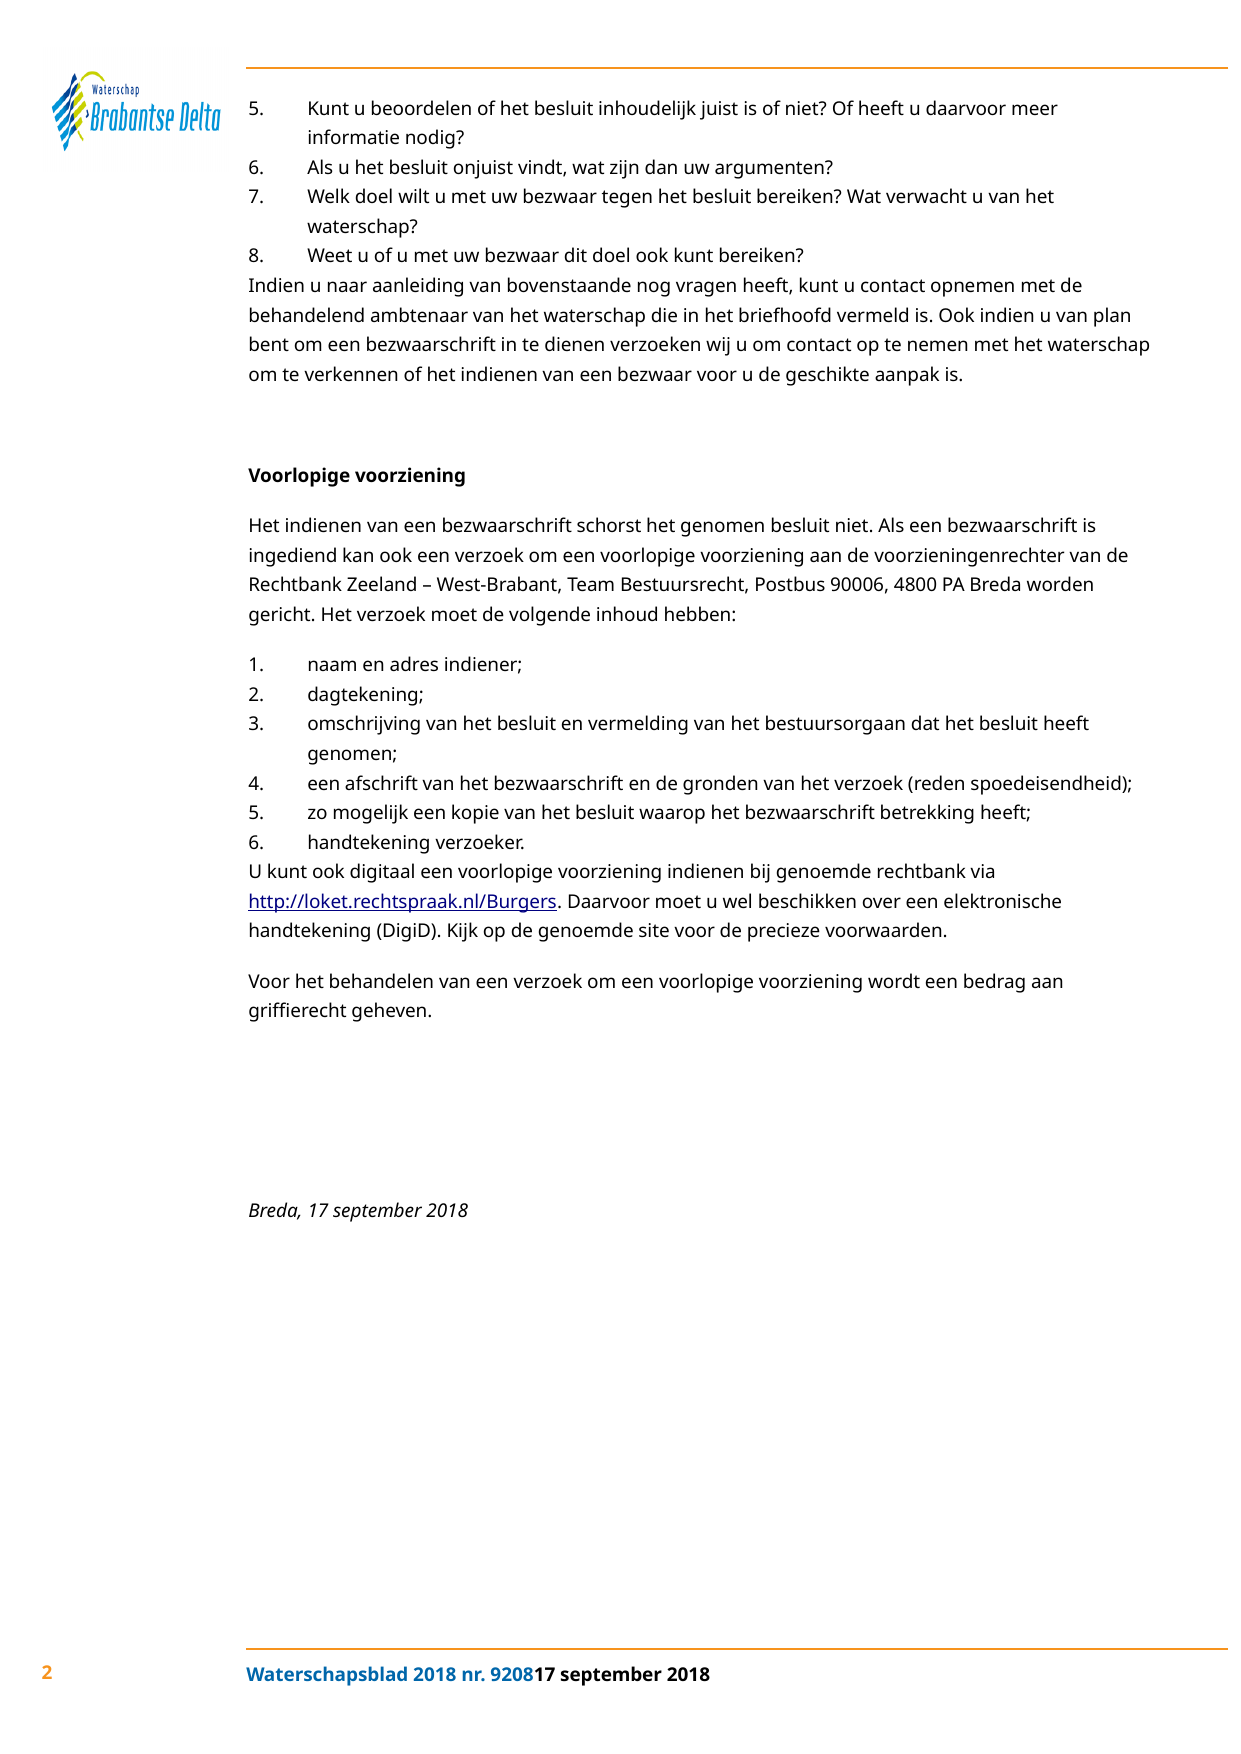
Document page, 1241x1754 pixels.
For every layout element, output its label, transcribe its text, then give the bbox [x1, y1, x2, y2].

text Voorlopige voorziening [248, 462, 1152, 488]
list handtekening verzoeker. [248, 829, 1152, 855]
list omschrijving van het besluit en vermelding van het bestuursorgaan dat het besluit heeft genomen; [248, 711, 1152, 766]
list Welk doel wilt u met uw bezwaar tegen het besluit bereiken? Wat verwacht u van het waterschap? [248, 183, 1152, 239]
list Kunt u beoordelen of het besluit inhoudelijk juist is of niet? Of heeft u daarvoor meer informatie nodig? [248, 95, 1152, 150]
list een afschrift van het bezwaarschrift en de gronden van het verzoek (reden spoedeisendheid); [248, 770, 1152, 796]
text Voor het behandelen van een verzoek om een voorlopige voorziening wordt een bedrag aan griffierecht geheven. [248, 968, 1152, 1023]
list zo mogelijk een kopie van het besluit waarop het bezwaarschrift betrekking heeft; [248, 799, 1152, 825]
list dagtekening; [248, 681, 1152, 707]
picture [41, 47, 231, 172]
text Het indienen van een bezwaarschrift schorst het genomen besluit niet. Als een bezwaarschrift is ingediend kan ook een verzoek om een voorlopige voorziening aan de voorzieningenrechter van de Rechtbank Zeeland – West-Brabant, Team Bestuursrecht, Postbus 90006, 4800 PA Breda worden gericht. Het verzoek moet de volgende inhoud hebben: [248, 512, 1152, 627]
list naam en adres indiener; [248, 651, 1152, 677]
text U kunt ook digitaal een voorlopige voorziening indienen bij genoemde rechtbank via http://loket.rechtspraak.nl/Burgers. Daarvoor moet u wel beschikken over een elektronische handtekening (DigiD). Kijk op de genoemde site voor de precieze voorwaarden. [248, 858, 1152, 943]
list Weet u of u met uw bezwaar dit doel ook kunt bereiken? [248, 243, 1152, 268]
text Breda, 17 september 2018 [248, 1197, 1152, 1222]
text Indien u naar aanleiding van bovenstaande nog vragen heeft, kunt u contact opnemen met de behandelend ambtenaar van het waterschap die in het briefhoofd vermeld is. Ook indien u van plan bent om een bezwaarschrift in te dienen verzoeken wij u om contact op te nemen met het waterschap om te verkennen of het indienen van een bezwaar voor u de geschikte aanpak is. [248, 272, 1152, 387]
list Als u het besluit onjuist vindt, wat zijn dan uw argumenten? [248, 154, 1152, 180]
